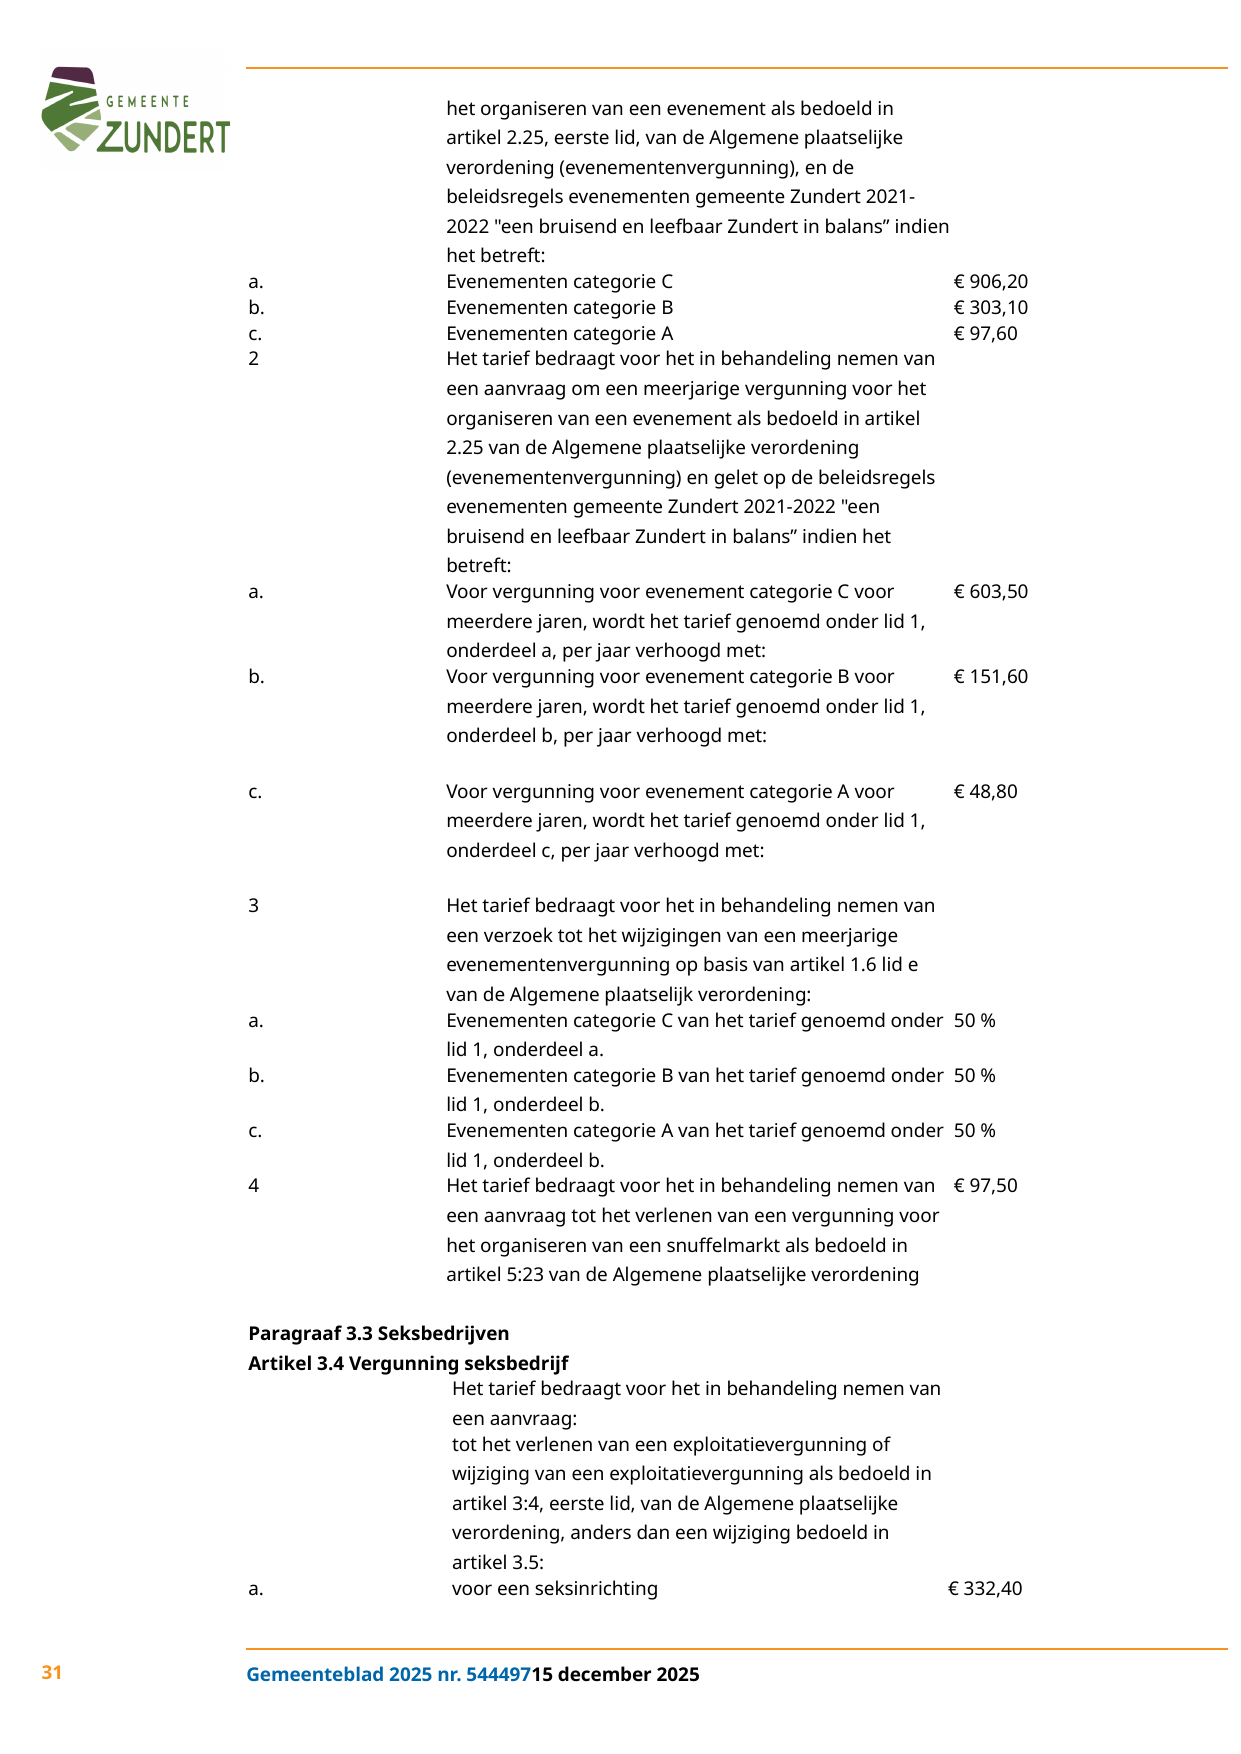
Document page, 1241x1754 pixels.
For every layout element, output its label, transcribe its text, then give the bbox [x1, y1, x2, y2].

table_cell c. [248, 1118, 446, 1173]
table_cell a. [248, 1007, 446, 1062]
table_cell [248, 1375, 452, 1431]
table_cell tot het verlenen van een exploitatievergunning of wijziging van een exploitatievergunning als bedoeld in artikel 3:4, eerste lid, van de Algemene plaatselijke verordening, anders dan een wijziging bedoeld in artikel 3.5: [452, 1431, 948, 1575]
table_cell € 332,40 [948, 1575, 1152, 1601]
table_cell Het tarief bedraagt voor het in behandeling nemen van een aanvraag: [452, 1375, 948, 1431]
table_cell € 151,60 [954, 663, 1152, 778]
picture [41, 47, 231, 172]
table_cell [248, 1431, 452, 1575]
table_cell € 303,10 [954, 294, 1152, 320]
table_cell Het tarief bedraagt voor het in behandeling nemen van een aanvraag tot het verlenen van een vergunning voor het organiseren van een snuffelmarkt als bedoeld in artikel 5:23 van de Algemene plaatselijke verordening [446, 1173, 954, 1287]
table_cell Evenementen categorie C [446, 269, 954, 294]
table_cell b. [248, 663, 446, 778]
table_cell 50 % [954, 1062, 1152, 1117]
table_cell [954, 892, 1152, 1007]
table_cell Evenementen categorie A van het tarief genoemd onder lid 1, onderdeel b. [446, 1118, 954, 1173]
table_cell [954, 346, 1152, 578]
table_cell het organiseren van een evenement als bedoeld in artikel 2.25, eerste lid, van de Algemene plaatselijke verordening (evenementenvergunning), en de beleidsregels evenementen gemeente Zundert 2021-2022 "een bruisend en leefbaar Zundert in balans” indien het betreft: [446, 95, 954, 268]
table_cell voor een seksinrichting [452, 1575, 948, 1601]
table_cell Evenementen categorie C van het tarief genoemd onder lid 1, onderdeel a. [446, 1007, 954, 1062]
table_cell 2 [248, 346, 446, 578]
table_cell Evenementen categorie B van het tarief genoemd onder lid 1, onderdeel b. [446, 1062, 954, 1117]
table_cell Het tarief bedraagt voor het in behandeling nemen van een verzoek tot het wijzigingen van een meerjarige evenementenvergunning op basis van artikel 1.6 lid e van de Algemene plaatselijk verordening: [446, 892, 954, 1007]
table_cell € 97,50 [954, 1173, 1152, 1287]
table_cell € 603,50 [954, 579, 1152, 663]
table_cell Evenementen categorie A [446, 320, 954, 346]
table_cell 50 % [954, 1007, 1152, 1062]
table_cell a. [248, 579, 446, 663]
table_cell [948, 1375, 1152, 1431]
table_cell 50 % [954, 1118, 1152, 1173]
text Paragraaf 3.3 Seksbedrijven [248, 1320, 1152, 1346]
table_cell € 97,60 [954, 320, 1152, 346]
table_cell c. [248, 320, 446, 346]
table_cell € 48,80 [954, 778, 1152, 892]
table_cell a. [248, 269, 446, 294]
table_cell b. [248, 1062, 446, 1117]
table_cell Evenementen categorie B [446, 294, 954, 320]
table_cell [248, 95, 446, 268]
table_cell € 906,20 [954, 269, 1152, 294]
table_cell Voor vergunning voor evenement categorie C voor meerdere jaren, wordt het tarief genoemd onder lid 1, onderdeel a, per jaar verhoogd met: [446, 579, 954, 663]
table_cell Voor vergunning voor evenement categorie B voor meerdere jaren, wordt het tarief genoemd onder lid 1, onderdeel b, per jaar verhoogd met: [446, 663, 954, 778]
table_cell [948, 1431, 1152, 1575]
table_cell Voor vergunning voor evenement categorie A voor meerdere jaren, wordt het tarief genoemd onder lid 1, onderdeel c, per jaar verhoogd met: [446, 778, 954, 892]
table_cell 4 [248, 1173, 446, 1287]
table_cell 3 [248, 892, 446, 1007]
table_cell a. [248, 1575, 452, 1601]
table_cell b. [248, 294, 446, 320]
table_cell c. [248, 778, 446, 892]
table_cell Het tarief bedraagt voor het in behandeling nemen van een aanvraag om een meerjarige vergunning voor het organiseren van een evenement als bedoeld in artikel 2.25 van de Algemene plaatselijke verordening (evenementenvergunning) en gelet op de beleidsregels evenementen gemeente Zundert 2021-2022 "een bruisend en leefbaar Zundert in balans” indien het betreft: [446, 346, 954, 578]
table_header Artikel 3.4 Vergunning seksbedrijf [248, 1350, 1152, 1375]
table_cell [954, 95, 1152, 268]
